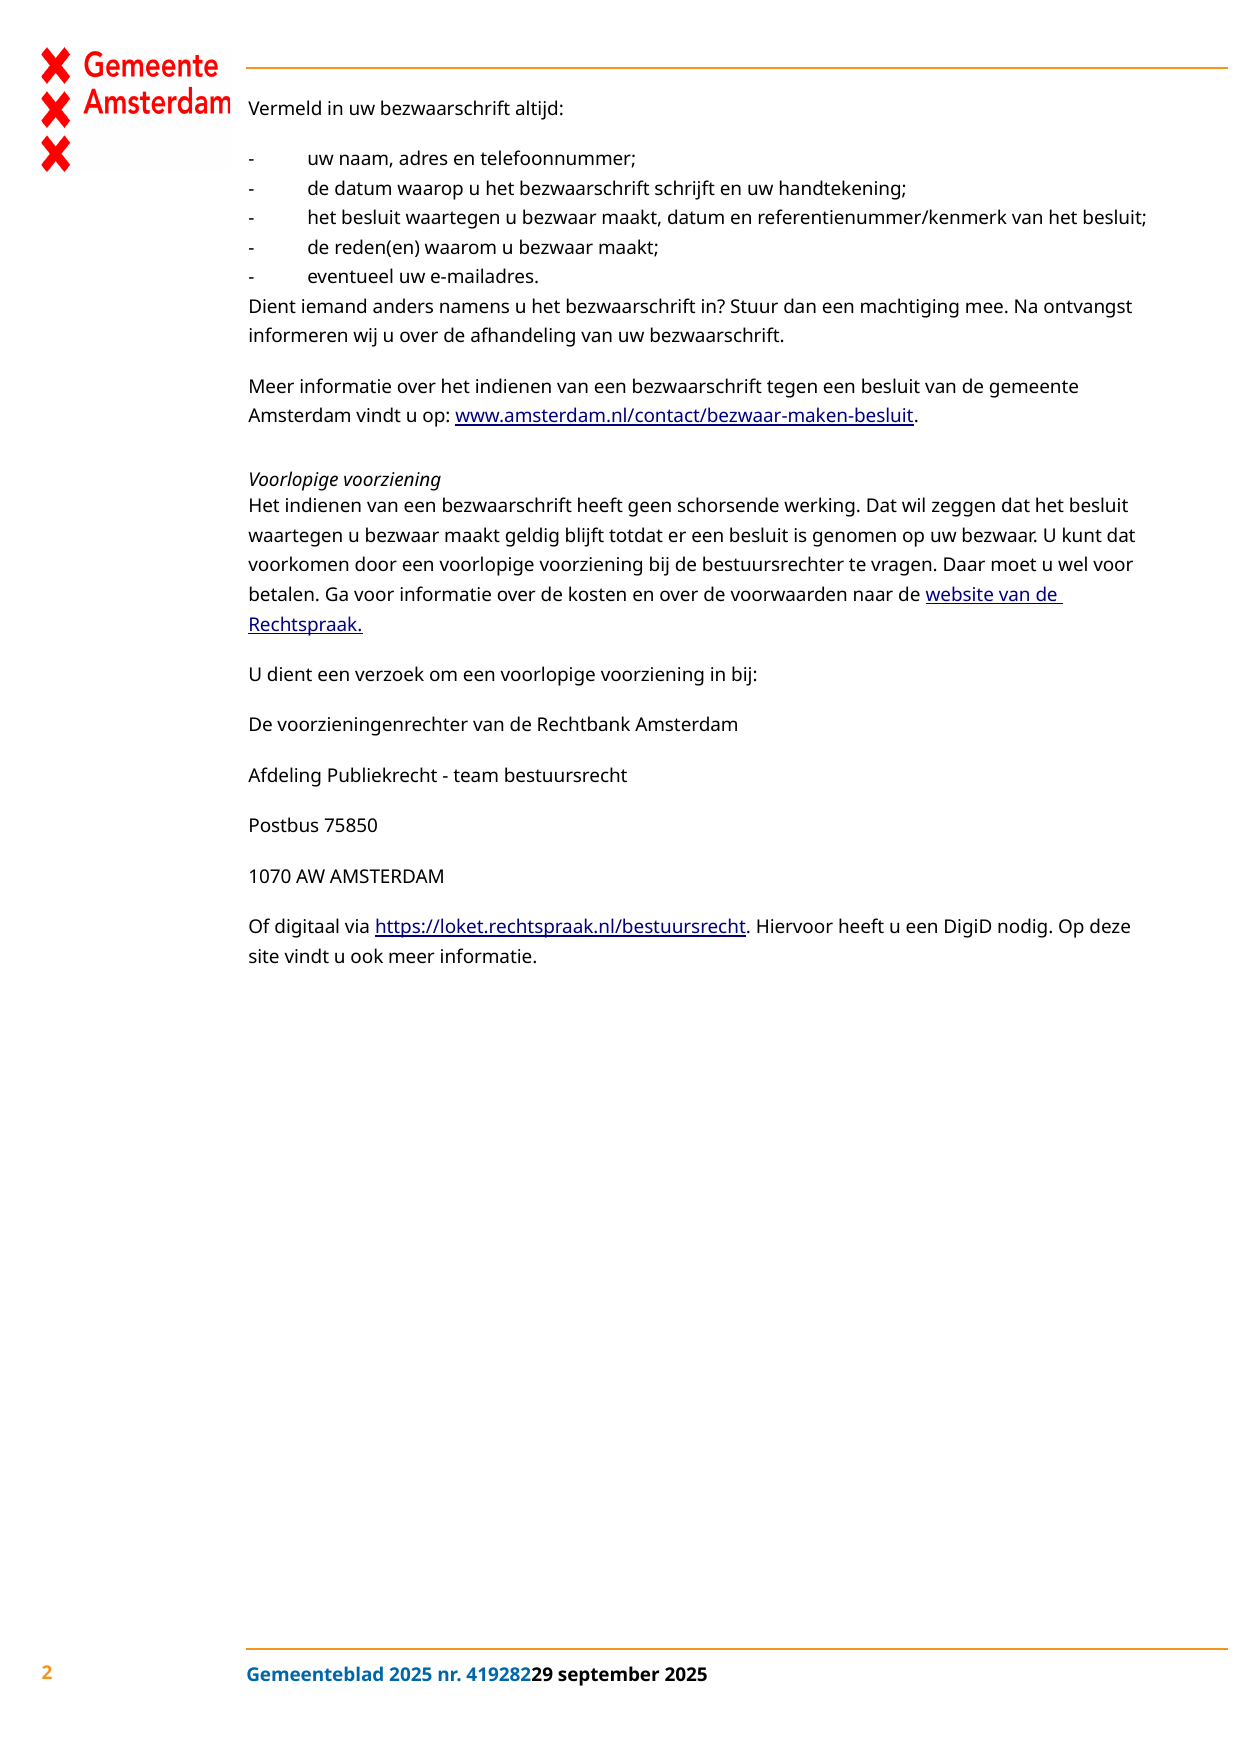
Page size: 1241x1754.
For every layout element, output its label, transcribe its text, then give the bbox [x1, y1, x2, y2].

text Vermeld in uw bezwaarschrift altijd: [248, 95, 1152, 121]
text Het indienen van een bezwaarschrift heeft geen schorsende werking. Dat wil zeggen dat het besluit waartegen u bezwaar maakt geldig blijft totdat er een besluit is genomen op uw bezwaar. U kunt dat voorkomen door een voorlopige voorziening bij de bestuursrechter te vragen. Daar moet u wel voor betalen. Ga voor informatie over de kosten en over de voorwaarden naar de website van de Rechtspraak. [248, 492, 1152, 636]
list eventueel uw e-mailadres. [248, 263, 1152, 289]
list de datum waarop u het bezwaarschrift schrijft en uw handtekening; [248, 175, 1152, 201]
text Voorlopige voorziening [248, 467, 1152, 492]
text Postbus 75850 [248, 812, 1152, 838]
text De voorzieningenrechter van de Rechtbank Amsterdam [248, 712, 1152, 737]
text 1070 AW AMSTERDAM [248, 863, 1152, 888]
list het besluit waartegen u bezwaar maakt, datum en referentienummer/kenmerk van het besluit; [248, 204, 1152, 230]
list de reden(en) waarom u bezwaar maakt; [248, 234, 1152, 260]
picture [41, 47, 231, 172]
text Afdeling Publiekrecht - team bestuursrecht [248, 762, 1152, 788]
text Meer informatie over het indienen van een bezwaarschrift tegen een besluit van de gemeente Amsterdam vindt u op: www.amsterdam.nl/contact/bezwaar-maken-besluit. [248, 373, 1152, 428]
text U dient een verzoek om een voorlopige voorziening in bij: [248, 661, 1152, 687]
text Of digitaal via https://loket.rechtspraak.nl/bestuursrecht. Hiervoor heeft u een DigiD nodig. Op deze site vindt u ook meer informatie. [248, 913, 1152, 968]
text Dient iemand anders namens u het bezwaarschrift in? Stuur dan een machtiging mee. Na ontvangst informeren wij u over de afhandeling van uw bezwaarschrift. [248, 293, 1152, 348]
list uw naam, adres en telefoonnummer; [248, 145, 1152, 171]
